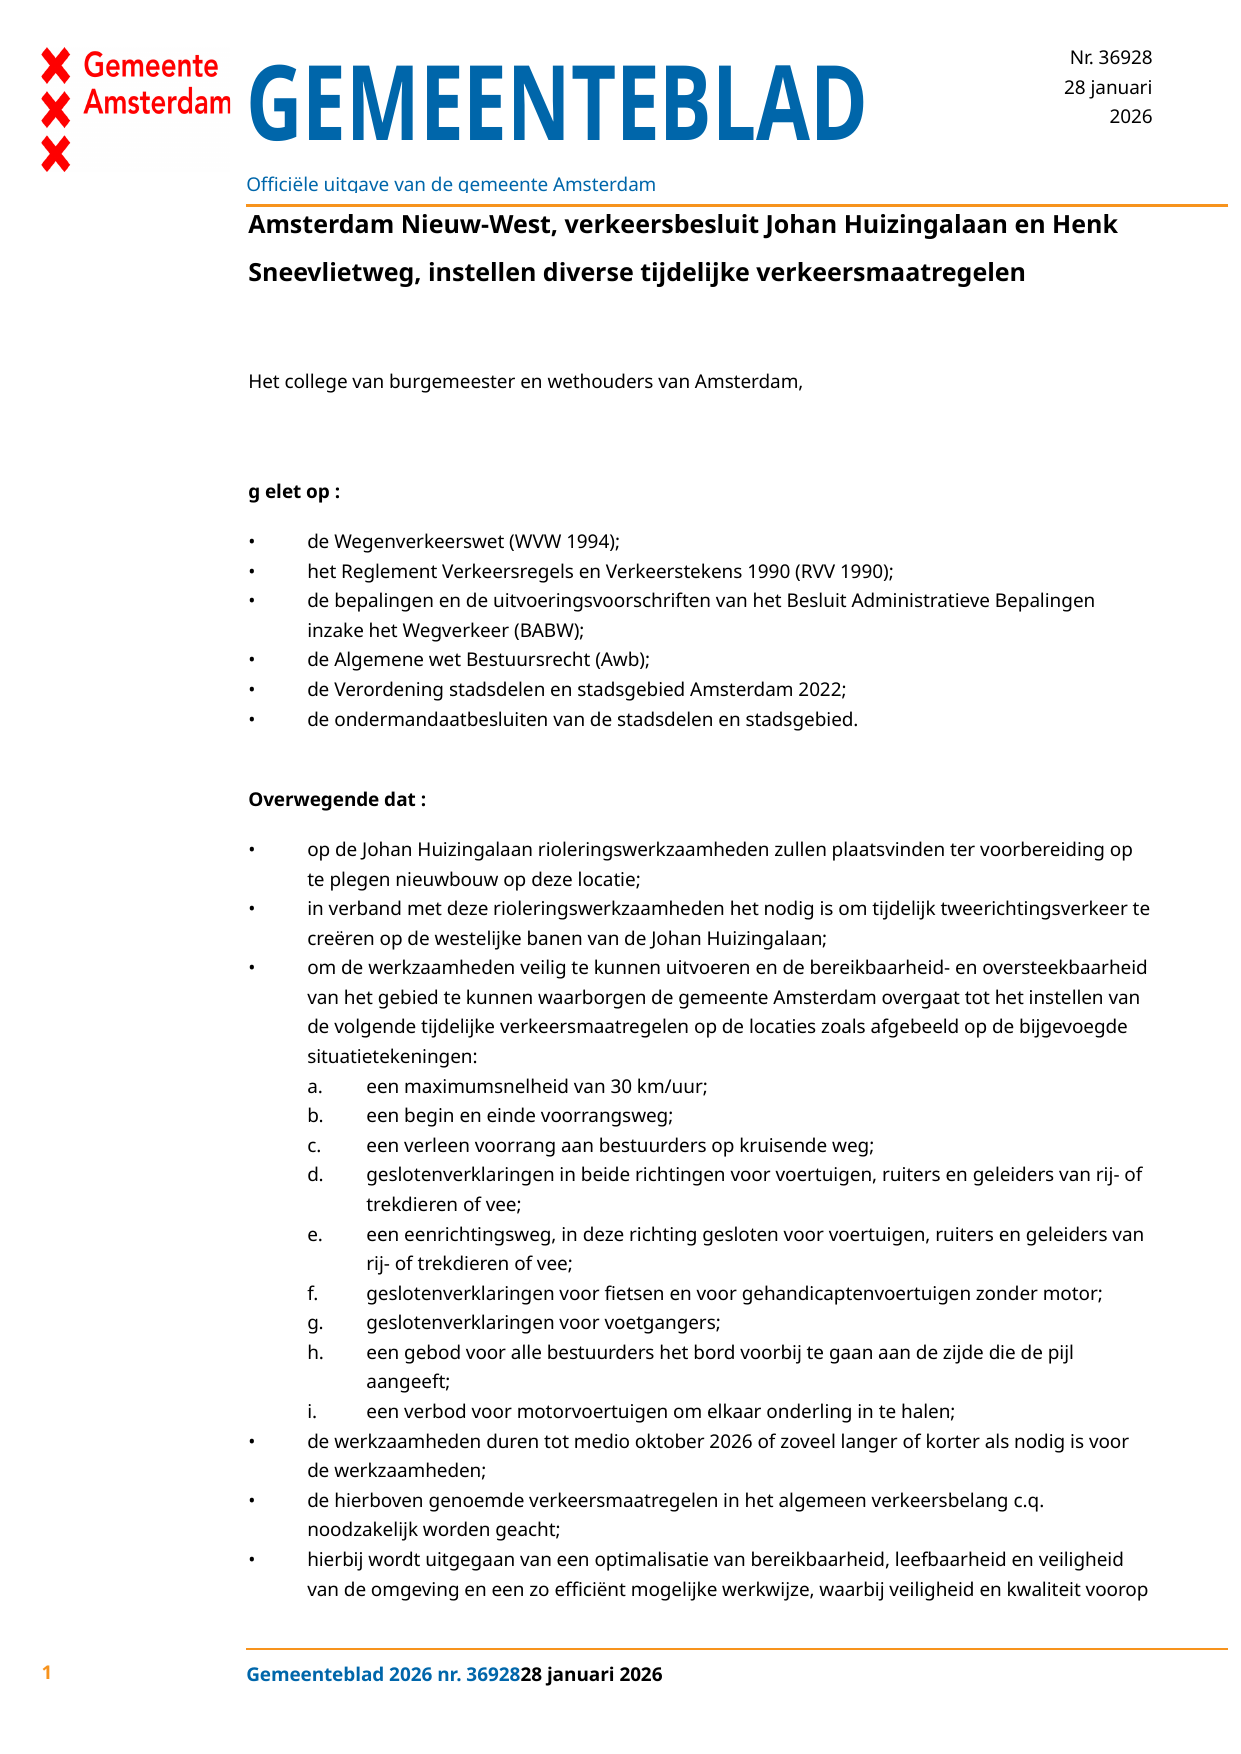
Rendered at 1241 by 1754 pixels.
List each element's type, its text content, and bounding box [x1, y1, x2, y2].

list op de Johan Huizingalaan rioleringswerkzaamheden zullen plaatsvinden ter voorbereiding op te plegen nieuwbouw op deze locatie; [248, 836, 1152, 891]
list geslotenverklaringen voor voetgangers; [307, 1309, 1152, 1335]
list geslotenverklaringen voor fietsen en voor gehandicaptenvoertuigen zonder motor; [307, 1280, 1152, 1306]
list de hierboven genoemde verkeersmaatregelen in het algemeen verkeersbelang c.q. noodzakelijk worden geacht; [248, 1487, 1152, 1542]
text Overwegende dat : [248, 786, 1152, 811]
list de Algemene wet Bestuursrecht (Awb); [248, 647, 1152, 672]
list een verleen voorrang aan bestuurders op kruisende weg; [307, 1132, 1152, 1158]
list de bepalingen en de uitvoeringsvoorschriften van het Besluit Administratieve Bepalingen inzake het Wegverkeer (BABW); [248, 587, 1152, 643]
list de ondermandaatbesluiten van de stadsdelen en stadsgebied. [248, 706, 1152, 731]
list een eenrichtingsweg, in deze richting gesloten voor voertuigen, ruiters en geleiders van rij- of trekdieren of vee; [307, 1221, 1152, 1276]
list een gebod voor alle bestuurders het bord voorbij te gaan aan de zijde die de pijl aangeeft; [307, 1339, 1152, 1394]
text Amsterdam Nieuw-West, verkeersbesluit Johan Huizingalaan en Henk Sneevlietweg, instellen diverse tijdelijke verkeersmaatregelen [248, 207, 1152, 288]
list de Verordening stadsdelen en stadsgebied Amsterdam 2022; [248, 676, 1152, 702]
list om de werkzaamheden veilig te kunnen uitvoeren en de bereikbaarheid- en oversteekbaarheid van het gebied te kunnen waarborgen de gemeente Amsterdam overgaat tot het instellen van de volgende tijdelijke verkeersmaatregelen op de locaties zoals afgebeeld op de bijgevoegde situatietekeningen: [248, 954, 1152, 1069]
list geslotenverklaringen in beide richtingen voor voertuigen, ruiters en geleiders van rij- of trekdieren of vee; [307, 1162, 1152, 1217]
list in verband met deze rioleringswerkzaamheden het nodig is om tijdelijk tweerichtingsverkeer te creëren op de westelijke banen van de Johan Huizingalaan; [248, 895, 1152, 951]
list een maximumsnelheid van 30 km/uur; [307, 1073, 1152, 1098]
list de werkzaamheden duren tot medio oktober 2026 of zoveel langer of korter als nodig is voor de werkzaamheden; [248, 1428, 1152, 1483]
list een begin en einde voorrangsweg; [307, 1102, 1152, 1128]
picture [41, 47, 231, 172]
text g elet op : [248, 478, 1152, 503]
list een verbod voor motorvoertuigen om elkaar onderling in te halen; [307, 1398, 1152, 1424]
list hierbij wordt uitgegaan van een optimalisatie van bereikbaarheid, leefbaarheid en veiligheid van de omgeving en een zo efficiënt mogelijke werkwijze, waarbij veiligheid en kwaliteit voorop [248, 1546, 1152, 1601]
text Het college van burgemeester en wethouders van Amsterdam, [248, 368, 1152, 394]
list het Reglement Verkeersregels en Verkeerstekens 1990 (RVV 1990); [248, 558, 1152, 583]
list de Wegenverkeerswet (WVW 1994); [248, 528, 1152, 554]
